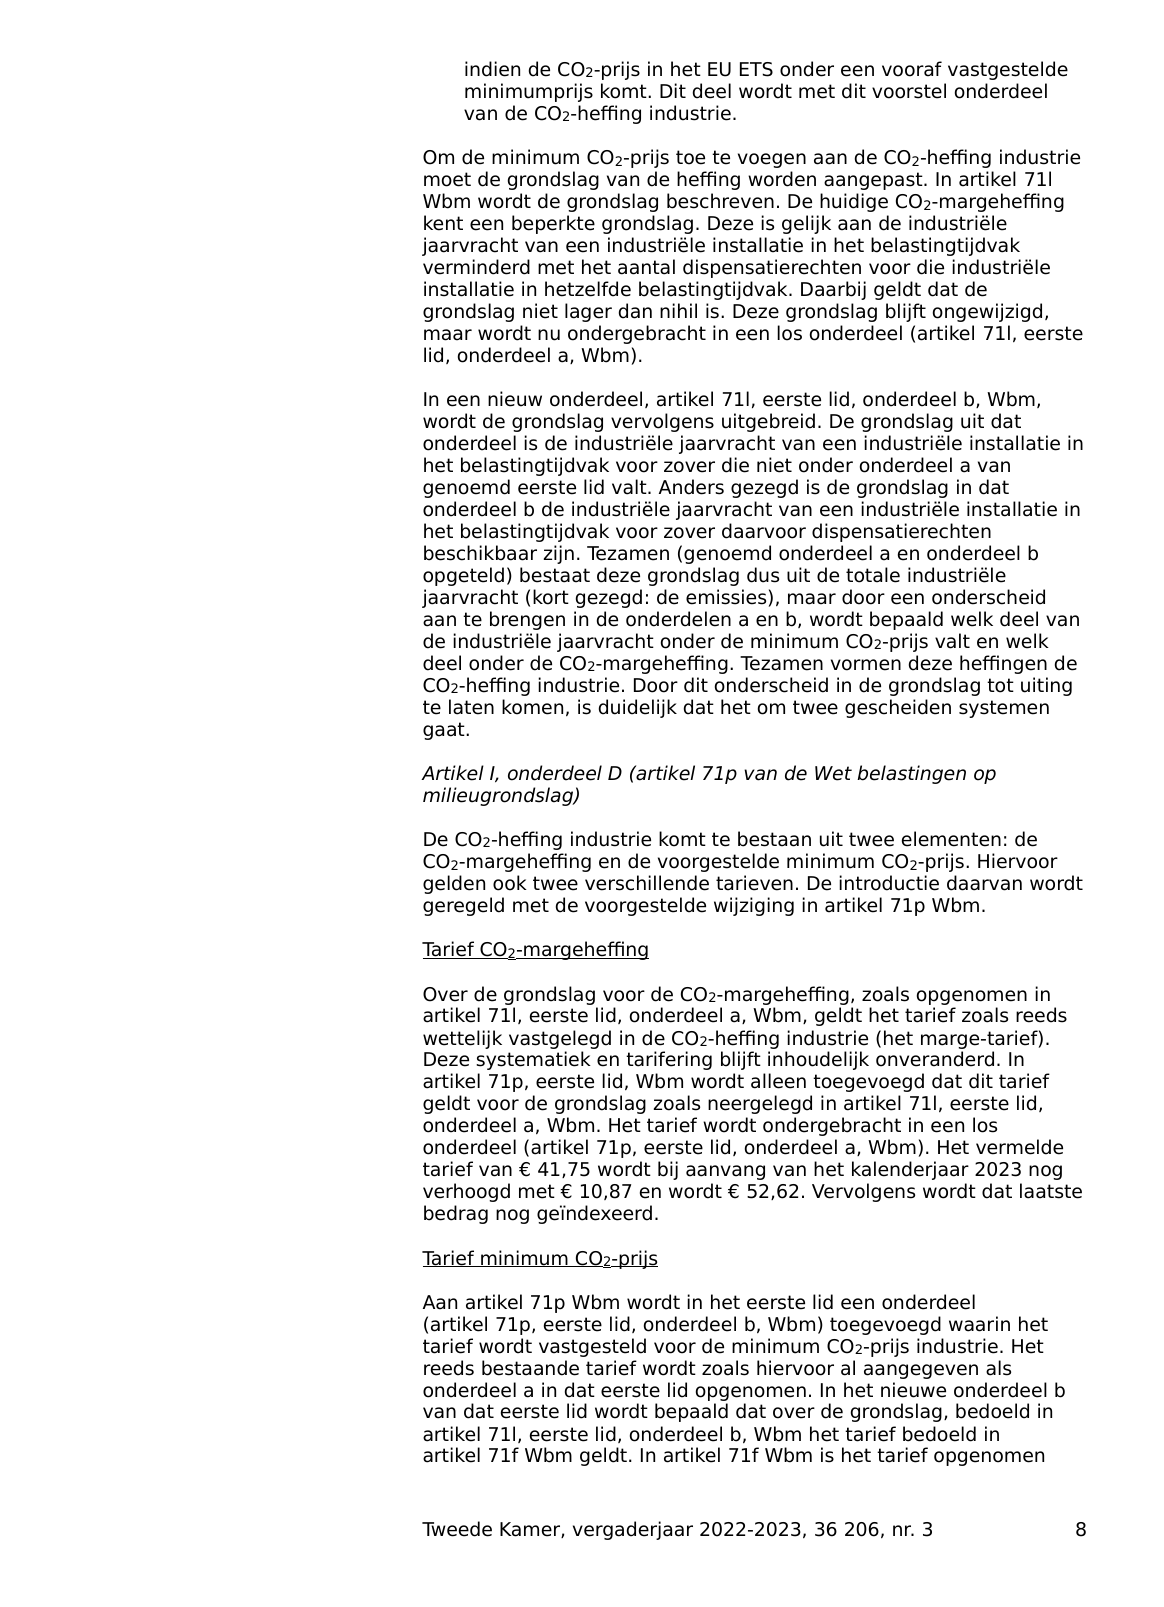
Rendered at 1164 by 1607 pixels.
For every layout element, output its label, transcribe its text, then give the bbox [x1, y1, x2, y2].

subtitle Tarief CO2-margeheffing [422, 939, 1087, 961]
text De CO2-heffing industrie komt te bestaan uit twee elementen: de CO2-margeheffing en de voorgestelde minimum CO2-prijs. Hiervoor gelden ook twee verschillende tarieven. De introductie daarvan wordt geregeld met de voorgestelde wijziging in artikel 71p Wbm. [422, 829, 1087, 917]
text Over de grondslag voor de CO2-margeheffing, zoals opgenomen in artikel 71l, eerste lid, onderdeel a, Wbm, geldt het tarief zoals reeds wettelijk vastgelegd in de CO2-heffing industrie (het marge-tarief). Deze systematiek en tarifering blijft inhoudelijk onveranderd. In artikel 71p, eerste lid, Wbm wordt alleen toegevoegd dat dit tarief geldt voor de grondslag zoals neergelegd in artikel 71l, eerste lid, onderdeel a, Wbm. Het tarief wordt ondergebracht in een los onderdeel (artikel 71p, eerste lid, onderdeel a, Wbm). Het vermelde tarief van € 41,75 wordt bij aanvang van het kalenderjaar 2023 nog verhoogd met € 10,87 en wordt € 52,62. Vervolgens wordt dat laatste bedrag nog geïndexeerd. [422, 983, 1087, 1225]
text indien de CO2-prijs in het EU ETS onder een vooraf vastgestelde minimumprijs komt. Dit deel wordt met dit voorstel onderdeel van de CO2-heffing industrie. [422, 59, 1087, 125]
text In een nieuw onderdeel, artikel 71l, eerste lid, onderdeel b, Wbm, wordt de grondslag vervolgens uitgebreid. De grondslag uit dat onderdeel is de industriële jaarvracht van een industriële installatie in het belastingtijdvak voor zover die niet onder onderdeel a van genoemd eerste lid valt. Anders gezegd is de grondslag in dat onderdeel b de industriële jaarvracht van een industriële installatie in het belastingtijdvak voor zover daarvoor dispensatierechten beschikbaar zijn. Tezamen (genoemd onderdeel a en onderdeel b opgeteld) bestaat deze grondslag dus uit de totale industriële jaarvracht (kort gezegd: de emissies), maar door een onderscheid aan te brengen in de onderdelen a en b, wordt bepaald welk deel van de industriële jaarvracht onder de minimum CO2-prijs valt en welk deel onder de CO2-margeheffing. Tezamen vormen deze heffingen de CO2-heffing industrie. Door dit onderscheid in de grondslag tot uiting te laten komen, is duidelijk dat het om twee gescheiden systemen gaat. [422, 389, 1087, 741]
subtitle Artikel I, onderdeel D (artikel 71p van de Wet belastingen op milieugrondslag) [422, 763, 1087, 807]
text Aan artikel 71p Wbm wordt in het eerste lid een onderdeel (artikel 71p, eerste lid, onderdeel b, Wbm) toegevoegd waarin het tarief wordt vastgesteld voor de minimum CO2-prijs industrie. Het reeds bestaande tarief wordt zoals hiervoor al aangegeven als onderdeel a in dat eerste lid opgenomen. In het nieuwe onderdeel b van dat eerste lid wordt bepaald dat over de grondslag, bedoeld in artikel 71l, eerste lid, onderdeel b, Wbm het tarief bedoeld in artikel 71f Wbm geldt. In artikel 71f Wbm is het tarief opgenomen [422, 1292, 1087, 1467]
subtitle Tarief minimum CO2-prijs [422, 1247, 1087, 1269]
text Om de minimum CO2-prijs toe te voegen aan de CO2-heffing industrie moet de grondslag van de heffing worden aangepast. In artikel 71l Wbm wordt de grondslag beschreven. De huidige CO2-margeheffing kent een beperkte grondslag. Deze is gelijk aan de industriële jaarvracht van een industriële installatie in het belastingtijdvak verminderd met het aantal dispensatierechten voor die industriële installatie in hetzelfde belastingtijdvak. Daarbij geldt dat de grondslag niet lager dan nihil is. Deze grondslag blijft ongewijzigd, maar wordt nu ondergebracht in een los onderdeel (artikel 71l, eerste lid, onderdeel a, Wbm). [422, 147, 1087, 367]
